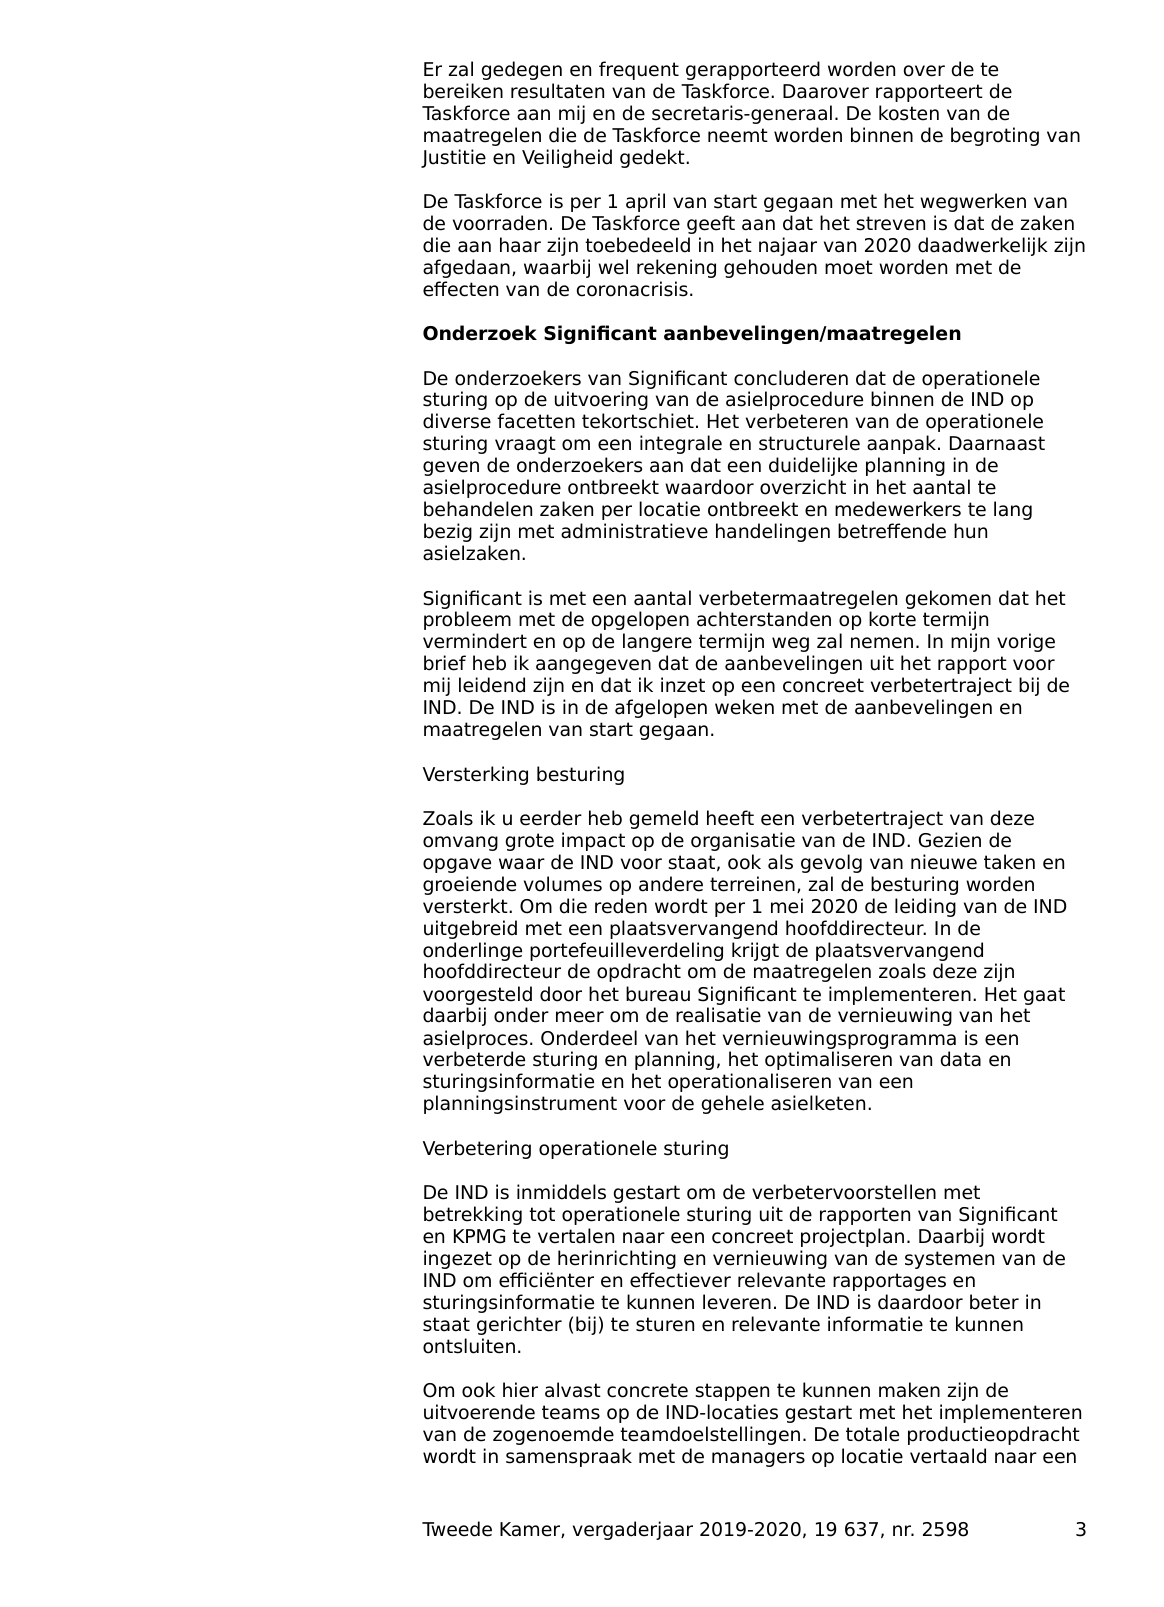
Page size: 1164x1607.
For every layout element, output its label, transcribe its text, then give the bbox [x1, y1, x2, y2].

text De IND is inmiddels gestart om de verbetervoorstellen met betrekking tot operationele sturing uit de rapporten van Significant en KPMG te vertalen naar een concreet projectplan. Daarbij wordt ingezet op de herinrichting en vernieuwing van de systemen van de IND om efficiënter en effectiever relevante rapportages en sturingsinformatie te kunnen leveren. De IND is daardoor beter in staat gerichter (bij) te sturen en relevante informatie te kunnen ontsluiten. [422, 1182, 1087, 1357]
subtitle Onderzoek Significant aanbevelingen/maatregelen [422, 323, 1087, 345]
text Zoals ik u eerder heb gemeld heeft een verbetertraject van deze omvang grote impact op de organisatie van de IND. Gezien de opgave waar de IND voor staat, ook als gevolg van nieuwe taken en groeiende volumes op andere terreinen, zal de besturing worden versterkt. Om die reden wordt per 1 mei 2020 de leiding van de IND uitgebreid met een plaatsvervangend hoofddirecteur. In de onderlinge portefeuilleverdeling krijgt de plaatsvervangend hoofddirecteur de opdracht om de maatregelen zoals deze zijn voorgesteld door het bureau Significant te implementeren. Het gaat daarbij onder meer om de realisatie van de vernieuwing van het asielproces. Onderdeel van het vernieuwingsprogramma is een verbeterde sturing en planning, het optimaliseren van data en sturingsinformatie en het operationaliseren van een planningsinstrument voor de gehele asielketen. [422, 808, 1087, 1115]
text De onderzoekers van Significant concluderen dat de operationele sturing op de uitvoering van de asielprocedure binnen de IND op diverse facetten tekortschiet. Het verbeteren van de operationele sturing vraagt om een integrale en structurele aanpak. Daarnaast geven de onderzoekers aan dat een duidelijke planning in de asielprocedure ontbreekt waardoor overzicht in het aantal te behandelen zaken per locatie ontbreekt en medewerkers te lang bezig zijn met administratieve handelingen betreffende hun asielzaken. [422, 367, 1087, 565]
text De Taskforce is per 1 april van start gegaan met het wegwerken van de voorraden. De Taskforce geeft aan dat het streven is dat de zaken die aan haar zijn toebedeeld in het najaar van 2020 daadwerkelijk zijn afgedaan, waarbij wel rekening gehouden moet worden met de effecten van de coronacrisis. [422, 191, 1087, 301]
text Significant is met een aantal verbetermaatregelen gekomen dat het probleem met de opgelopen achterstanden op korte termijn vermindert en op de langere termijn weg zal nemen. In mijn vorige brief heb ik aangegeven dat de aanbevelingen uit het rapport voor mij leidend zijn en dat ik inzet op een concreet verbetertraject bij de IND. De IND is in de afgelopen weken met de aanbevelingen en maatregelen van start gegaan. [422, 587, 1087, 741]
text Er zal gedegen en frequent gerapporteerd worden over de te bereiken resultaten van de Taskforce. Daarover rapporteert de Taskforce aan mij en de secretaris-generaal. De kosten van de maatregelen die de Taskforce neemt worden binnen de begroting van Justitie en Veiligheid gedekt. [422, 59, 1087, 169]
subtitle Verbetering operationele sturing [422, 1137, 1087, 1159]
subtitle Versterking besturing [422, 763, 1087, 785]
text Om ook hier alvast concrete stappen te kunnen maken zijn de uitvoerende teams op de IND-locaties gestart met het implementeren van de zogenoemde teamdoelstellingen. De totale productieopdracht wordt in samenspraak met de managers op locatie vertaald naar een [422, 1380, 1087, 1468]
